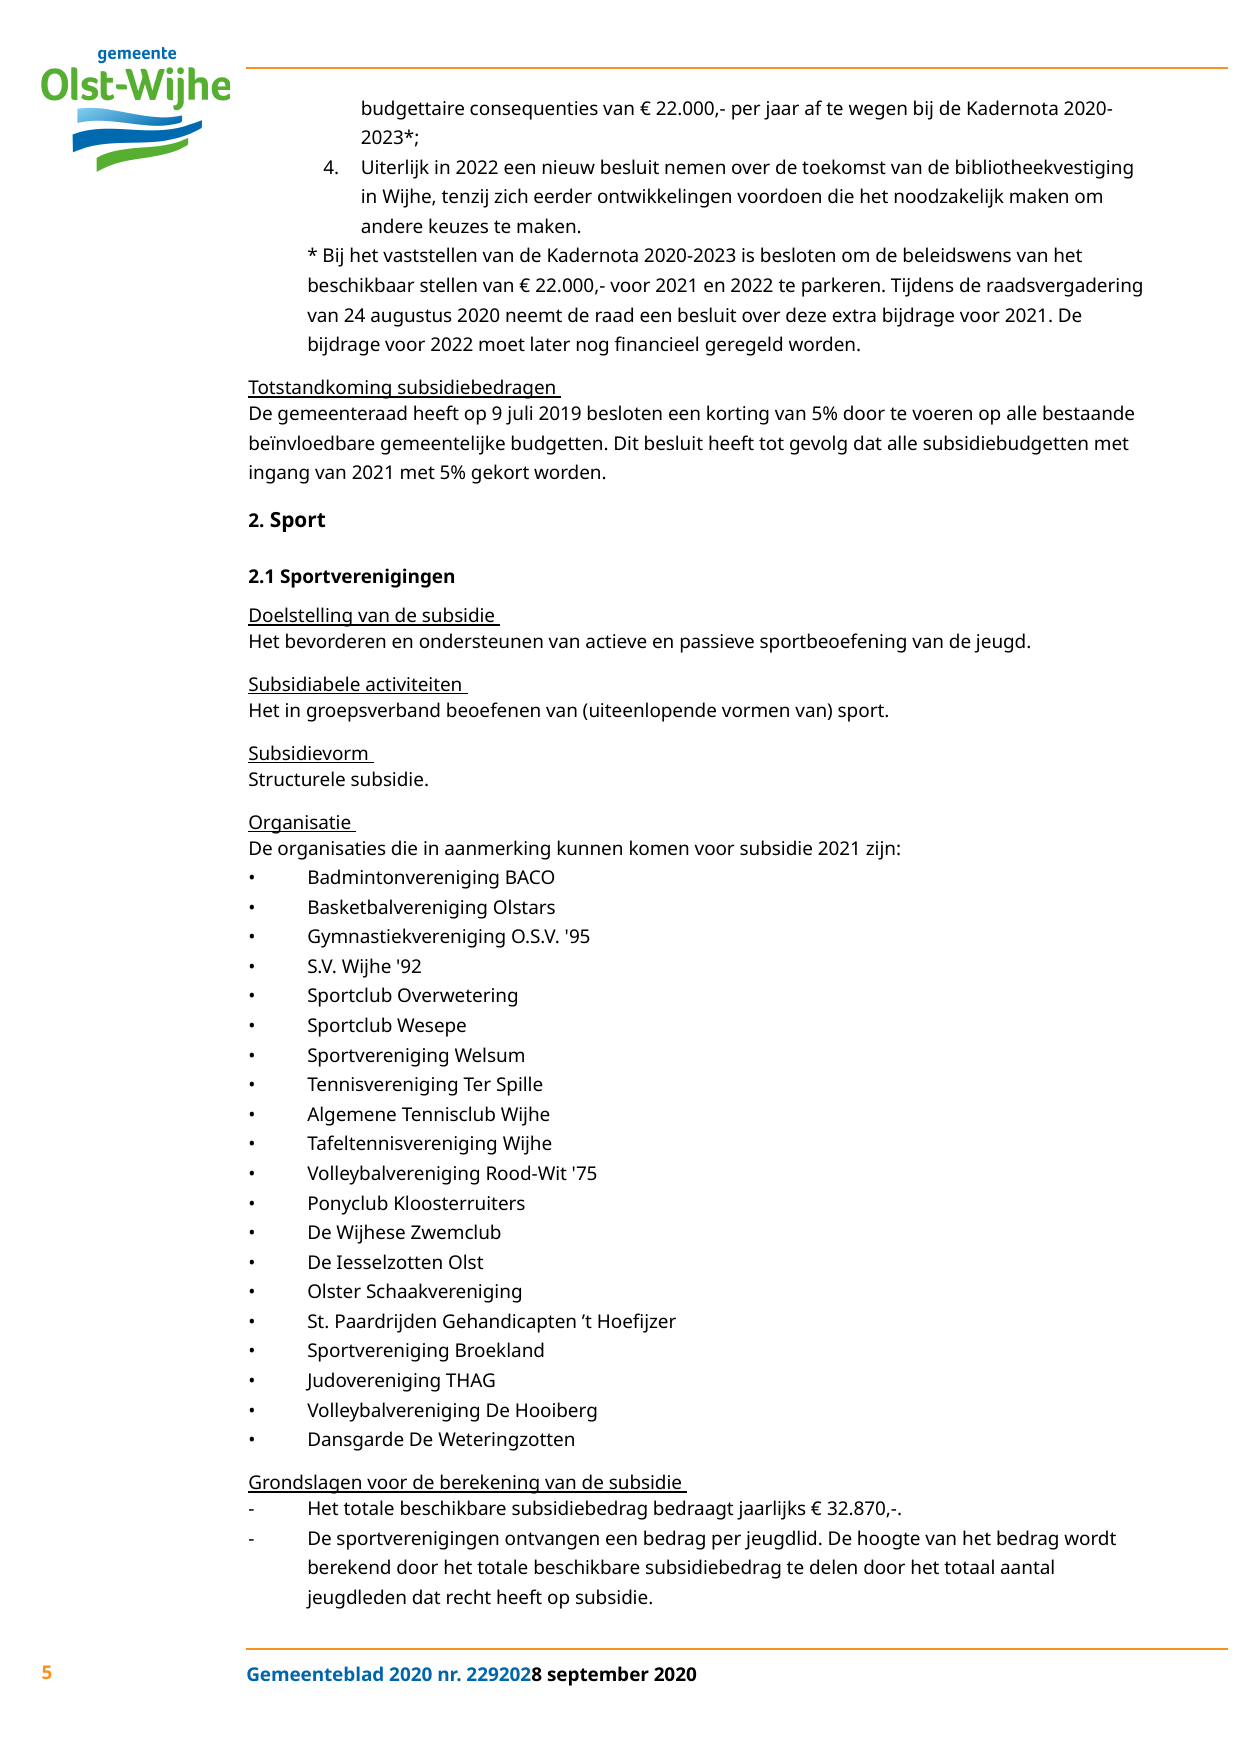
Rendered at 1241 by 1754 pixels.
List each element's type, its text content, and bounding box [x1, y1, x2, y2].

list Sportvereniging Broekland [248, 1338, 1152, 1363]
picture [41, 47, 231, 172]
list S.V. Wijhe '92 [248, 953, 1152, 979]
text Het in groepsverband beoefenen van (uiteenlopende vormen van) sport. [248, 697, 1152, 723]
text De organisaties die in aanmerking kunnen komen voor subsidie 2021 zijn: [248, 835, 1152, 860]
text Organisatie [248, 809, 1152, 835]
list Olster Schaakvereniging [248, 1278, 1152, 1304]
text Subsidievorm [248, 740, 1152, 766]
list Tennisvereniging Ter Spille [248, 1071, 1152, 1097]
list Volleybalvereniging Rood-Wit '75 [248, 1160, 1152, 1186]
list Uiterlijk in 2022 een nieuw besluit nemen over de toekomst van de bibliotheekvestiging in Wijhe, tenzij zich eerder ontwikkelingen voordoen die het noodzakelijk maken om andere keuzes te maken. [323, 154, 1152, 239]
text Structurele subsidie. [248, 766, 1152, 792]
list Badmintonvereniging BACO [248, 864, 1152, 890]
list Sportvereniging Welsum [248, 1042, 1152, 1067]
list Dansgarde De Weteringzotten [248, 1426, 1152, 1452]
list Het totale beschikbare subsidiebedrag bedraagt jaarlijks € 32.870,-. [248, 1495, 1152, 1521]
list De sportverenigingen ontvangen een bedrag per jeugdlid. De hoogte van het bedrag wordt berekend door het totale beschikbare subsidiebedrag te delen door het totaal aantal jeugdleden dat recht heeft op subsidie. [248, 1525, 1152, 1610]
list budgettaire consequenties van € 22.000,- per jaar af te wegen bij de Kadernota 2020-2023*; [323, 95, 1152, 150]
text 2. Sport [248, 505, 1152, 533]
list St. Paardrijden Gehandicapten ’t Hoefijzer [248, 1308, 1152, 1334]
list De Iesselzotten Olst [248, 1249, 1152, 1274]
text Doelstelling van de subsidie [248, 602, 1152, 628]
list * Bij het vaststellen van de Kadernota 2020-2023 is besloten om de beleidswens van het beschikbaar stellen van € 22.000,- voor 2021 en 2022 te parkeren. Tijdens de raadsvergadering van 24 augustus 2020 neemt de raad een besluit over deze extra bijdrage voor 2021. De bijdrage voor 2022 moet later nog financieel geregeld worden. [248, 243, 1152, 357]
text Totstandkoming subsidiebedragen [248, 374, 1152, 400]
list Gymnastiekvereniging O.S.V. '95 [248, 923, 1152, 949]
list Judovereniging THAG [248, 1367, 1152, 1393]
text De gemeenteraad heeft op 9 juli 2019 besloten een korting van 5% door te voeren op alle bestaande beïnvloedbare gemeentelijke budgetten. Dit besluit heeft tot gevolg dat alle subsidiebudgetten met ingang van 2021 met 5% gekort worden. [248, 400, 1152, 485]
list Basketbalvereniging Olstars [248, 894, 1152, 919]
list Algemene Tennisclub Wijhe [248, 1101, 1152, 1127]
text Subsidiabele activiteiten [248, 671, 1152, 697]
list Tafeltennisvereniging Wijhe [248, 1131, 1152, 1156]
list De Wijhese Zwemclub [248, 1219, 1152, 1245]
text Grondslagen voor de berekening van de subsidie [248, 1469, 1152, 1495]
list Volleybalvereniging De Hooiberg [248, 1397, 1152, 1422]
list Sportclub Wesepe [248, 1012, 1152, 1038]
list Ponyclub Kloosterruiters [248, 1190, 1152, 1215]
text Het bevorderen en ondersteunen van actieve en passieve sportbeoefening van de jeugd. [248, 628, 1152, 654]
text 2.1 Sportverenigingen [248, 563, 1152, 589]
list Sportclub Overwetering [248, 983, 1152, 1008]
